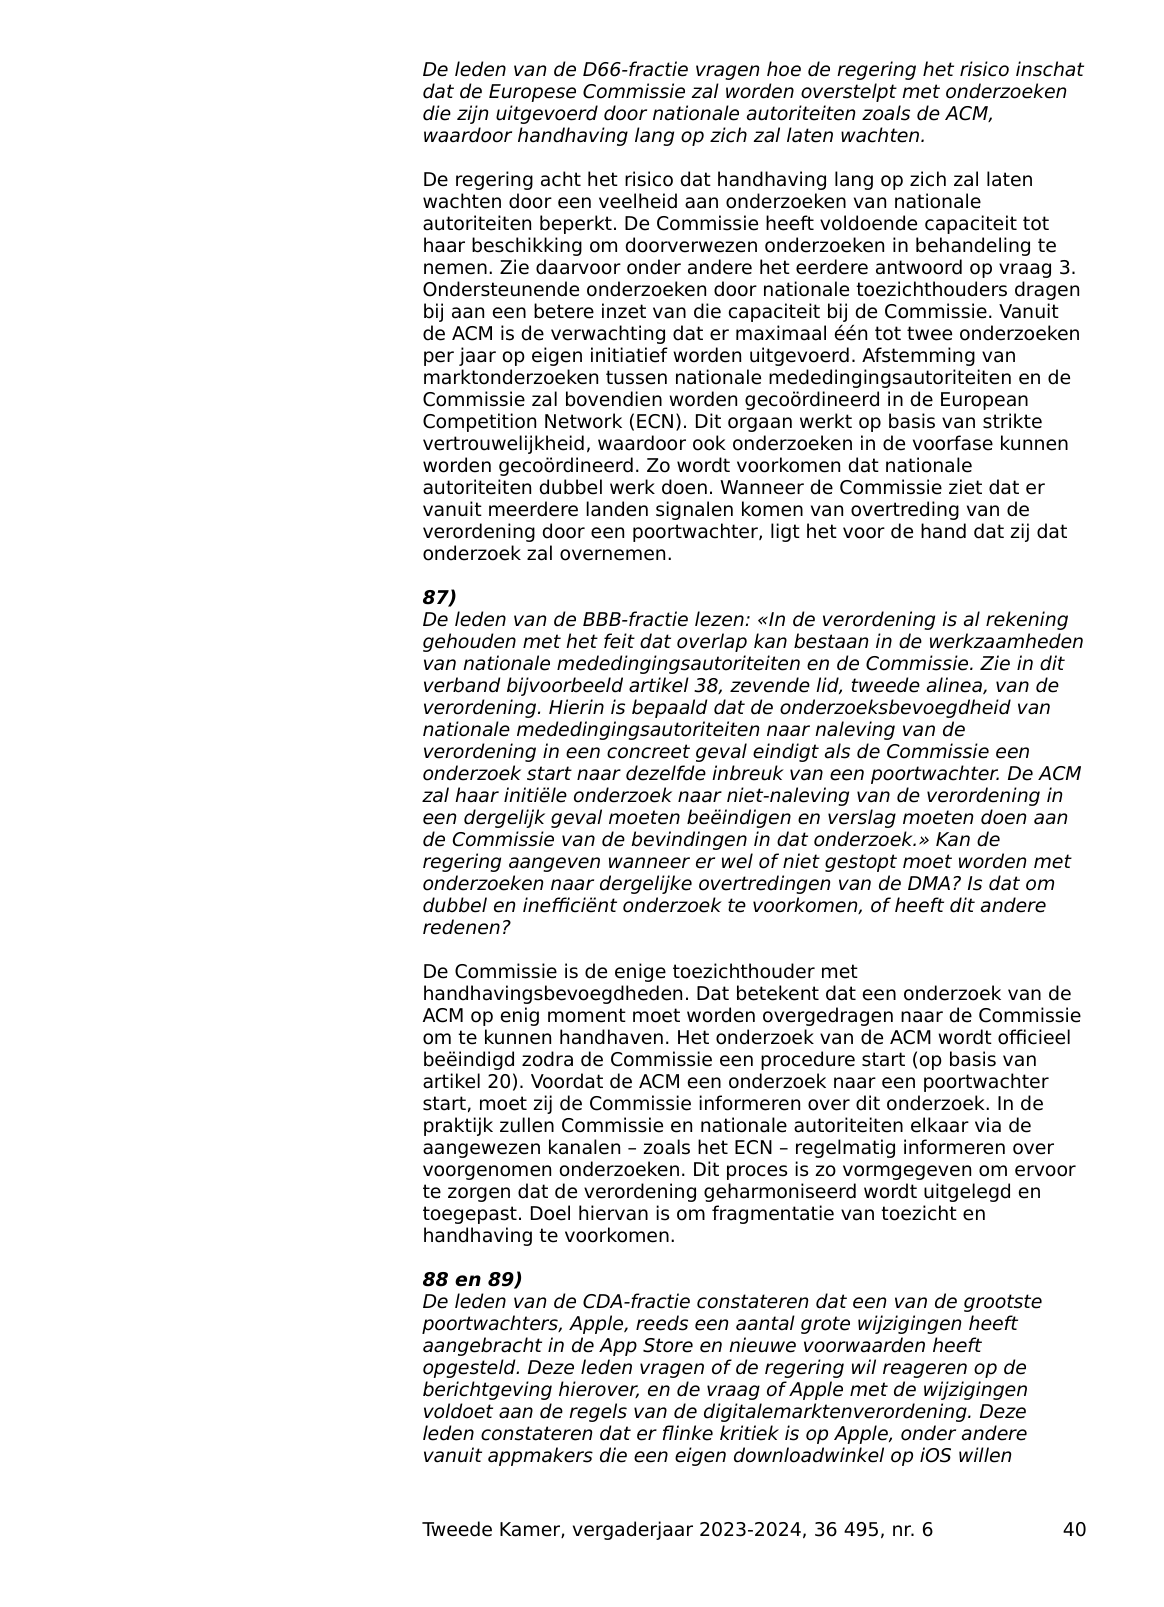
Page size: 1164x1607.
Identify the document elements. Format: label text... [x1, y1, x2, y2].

text De leden van de D66-fractie vragen hoe de regering het risico inschat dat de Europese Commissie zal worden overstelpt met onderzoeken die zijn uitgevoerd door nationale autoriteiten zoals de ACM, waardoor handhaving lang op zich zal laten wachten. [422, 59, 1087, 147]
text De Commissie is de enige toezichthouder met handhavingsbevoegdheden. Dat betekent dat een onderzoek van de ACM op enig moment moet worden overgedragen naar de Commissie om te kunnen handhaven. Het onderzoek van de ACM wordt officieel beëindigd zodra de Commissie een procedure start (op basis van artikel 20). Voordat de ACM een onderzoek naar een poortwachter start, moet zij de Commissie informeren over dit onderzoek. In de praktijk zullen Commissie en nationale autoriteiten elkaar via de aangewezen kanalen – zoals het ECN – regelmatig informeren over voorgenomen onderzoeken. Dit proces is zo vormgegeven om ervoor te zorgen dat de verordening geharmoniseerd wordt uitgelegd en toegepast. Doel hiervan is om fragmentatie van toezicht en handhaving te voorkomen. [422, 961, 1087, 1247]
text De leden van de CDA-fractie constateren dat een van de grootste poortwachters, Apple, reeds een aantal grote wijzigingen heeft aangebracht in de App Store en nieuwe voorwaarden heeft opgesteld. Deze leden vragen of de regering wil reageren op de berichtgeving hierover, en de vraag of Apple met de wijzigingen voldoet aan de regels van de digitalemarktenverordening. Deze leden constateren dat er flinke kritiek is op Apple, onder andere vanuit appmakers die een eigen downloadwinkel op iOS willen [422, 1291, 1087, 1467]
text De regering acht het risico dat handhaving lang op zich zal laten wachten door een veelheid aan onderzoeken van nationale autoriteiten beperkt. De Commissie heeft voldoende capaciteit tot haar beschikking om doorverwezen onderzoeken in behandeling te nemen. Zie daarvoor onder andere het eerdere antwoord op vraag 3. Ondersteunende onderzoeken door nationale toezichthouders dragen bij aan een betere inzet van die capaciteit bij de Commissie. Vanuit de ACM is de verwachting dat er maximaal één tot twee onderzoeken per jaar op eigen initiatief worden uitgevoerd. Afstemming van marktonderzoeken tussen nationale mededingingsautoriteiten en de Commissie zal bovendien worden gecoördineerd in de European Competition Network (ECN). Dit orgaan werkt op basis van strikte vertrouwelijkheid, waardoor ook onderzoeken in de voorfase kunnen worden gecoördineerd. Zo wordt voorkomen dat nationale autoriteiten dubbel werk doen. Wanneer de Commissie ziet dat er vanuit meerdere landen signalen komen van overtreding van de verordening door een poortwachter, ligt het voor de hand dat zij dat onderzoek zal overnemen. [422, 169, 1087, 565]
text 87) [422, 587, 1087, 609]
text De leden van de BBB-fractie lezen: «In de verordening is al rekening gehouden met het feit dat overlap kan bestaan in de werkzaamheden van nationale mededingingsautoriteiten en de Commissie. Zie in dit verband bijvoorbeeld artikel 38, zevende lid, tweede alinea, van de verordening. Hierin is bepaald dat de onderzoeksbevoegdheid van nationale mededingingsautoriteiten naar naleving van de verordening in een concreet geval eindigt als de Commissie een onderzoek start naar dezelfde inbreuk van een poortwachter. De ACM zal haar initiële onderzoek naar niet-naleving van de verordening in een dergelijk geval moeten beëindigen en verslag moeten doen aan de Commissie van de bevindingen in dat onderzoek.» Kan de regering aangeven wanneer er wel of niet gestopt moet worden met onderzoeken naar dergelijke overtredingen van de DMA? Is dat om dubbel en inefficiënt onderzoek te voorkomen, of heeft dit andere redenen? [422, 609, 1087, 939]
text 88 en 89) [422, 1269, 1087, 1291]
